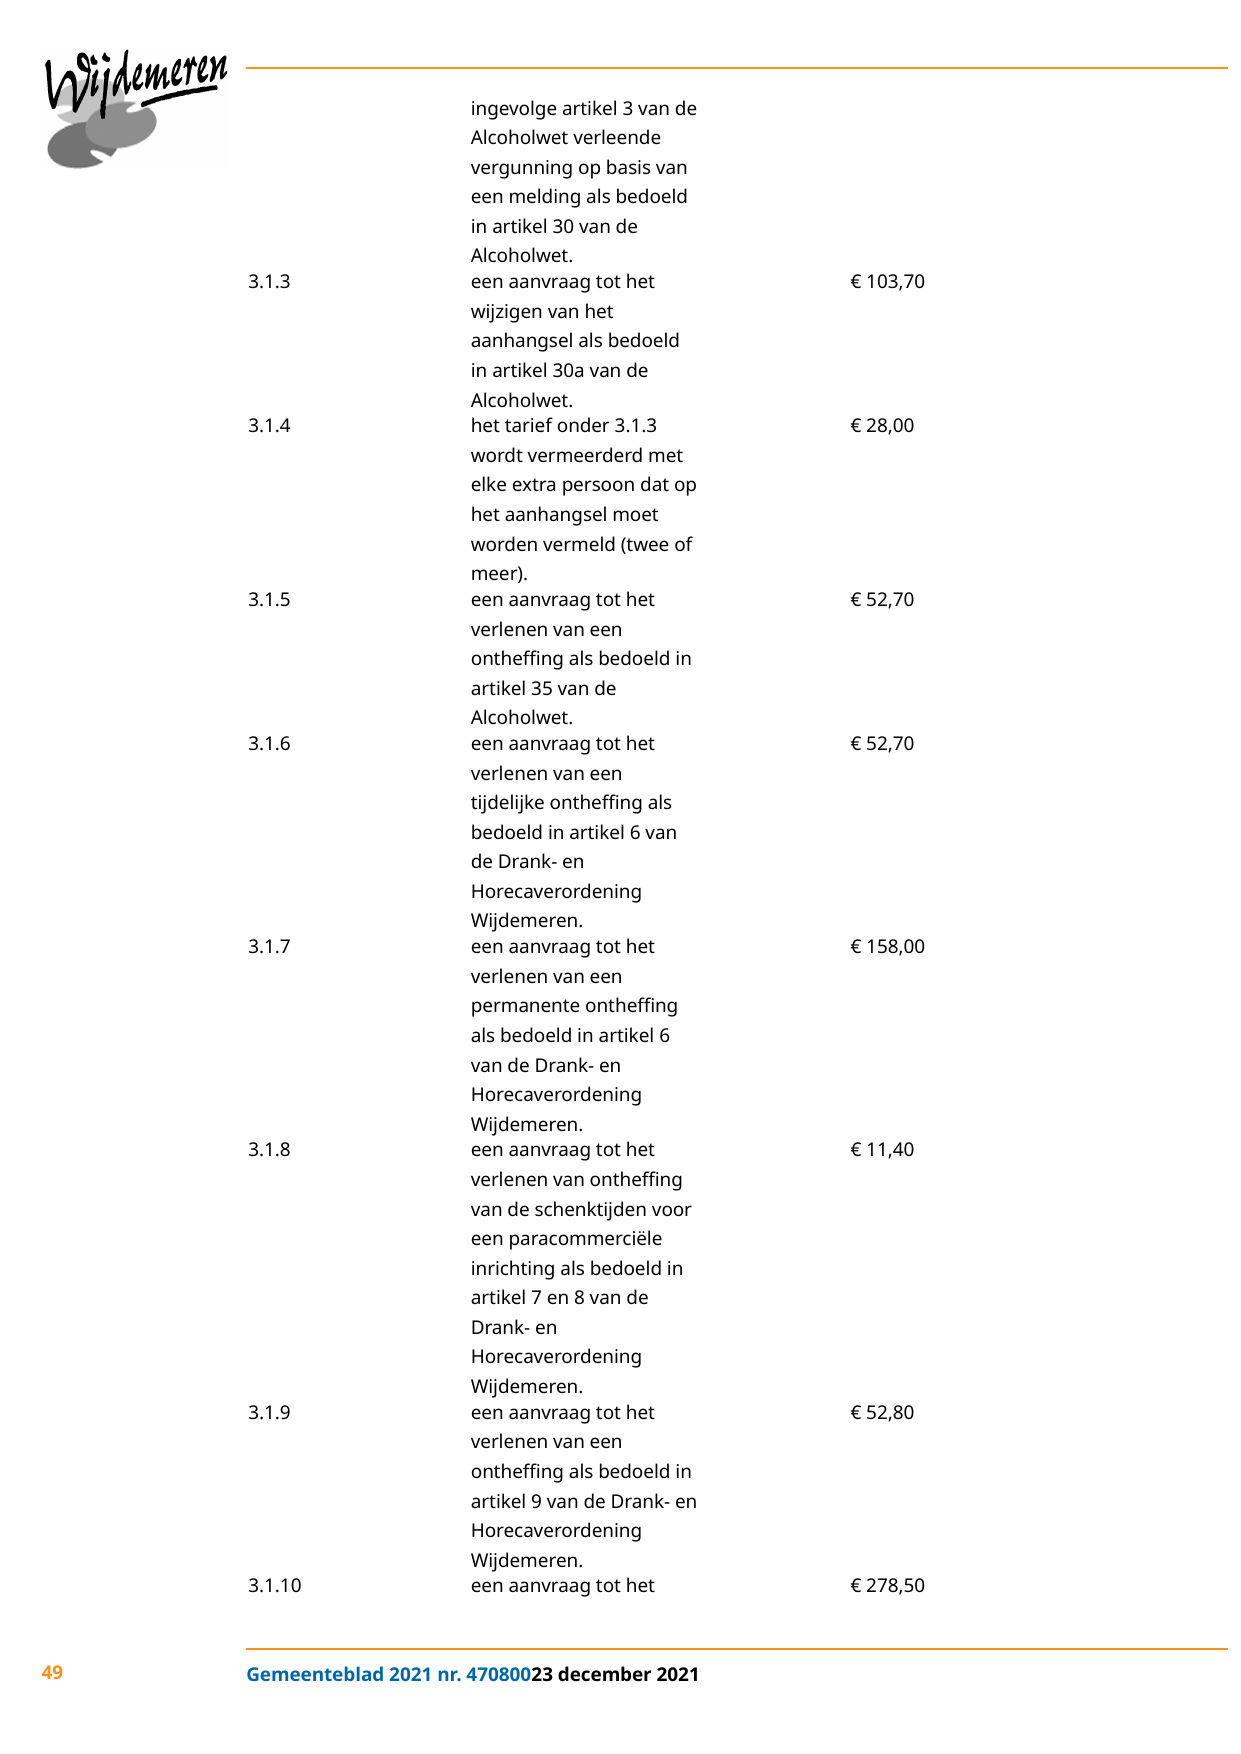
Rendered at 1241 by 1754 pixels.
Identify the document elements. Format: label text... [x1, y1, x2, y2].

table_cell een aanvraag tot het verlenen van een ontheffing als bedoeld in artikel 35 van de Alcoholwet. [471, 586, 700, 730]
table_cell [1001, 1399, 1152, 1573]
table_cell 3.1.9 [248, 1399, 471, 1573]
table_cell een aanvraag tot het verlenen van ontheffing van de schenktijden voor een paracommerciële inrichting als bedoeld in artikel 7 en 8 van de Drank- en Horecaverordening Wijdemeren. [471, 1137, 700, 1399]
table_cell € 28,00 [850, 413, 1001, 586]
table_cell [1001, 95, 1152, 268]
table_cell € 11,40 [850, 1137, 1001, 1399]
table_cell € 278,50 [850, 1573, 1001, 1598]
table_cell een aanvraag tot het verlenen van een tijdelijke ontheffing als bedoeld in artikel 6 van de Drank- en Horecaverordening Wijdemeren. [471, 730, 700, 933]
table_cell [700, 586, 850, 730]
table_cell € 103,70 [850, 269, 1001, 412]
table_cell € 158,00 [850, 934, 1001, 1137]
table_cell [700, 1573, 850, 1598]
table_cell 3.1.6 [248, 730, 471, 933]
table_cell een aanvraag tot het wijzigen van het aanhangsel als bedoeld in artikel 30a van de Alcoholwet. [471, 269, 700, 412]
table_cell [700, 730, 850, 933]
table_cell 3.1.3 [248, 269, 471, 412]
table_cell [1001, 1137, 1152, 1399]
table_cell 3.1.4 [248, 413, 471, 586]
table_cell [700, 95, 850, 268]
table_cell [700, 413, 850, 586]
table_cell 3.1.8 [248, 1137, 471, 1399]
table_cell 3.1.5 [248, 586, 471, 730]
table_cell [1001, 269, 1152, 412]
table_cell een aanvraag tot het verlenen van een ontheffing als bedoeld in artikel 9 van de Drank- en Horecaverordening Wijdemeren. [471, 1399, 700, 1573]
table_cell [1001, 413, 1152, 586]
table_cell [1001, 730, 1152, 933]
table_cell [850, 95, 1001, 268]
table_cell 3.1.7 [248, 934, 471, 1137]
table_cell [1001, 934, 1152, 1137]
table_cell [700, 1399, 850, 1573]
table_cell [1001, 586, 1152, 730]
table_cell € 52,70 [850, 730, 1001, 933]
table_cell € 52,70 [850, 586, 1001, 730]
picture [41, 47, 231, 172]
table_cell [700, 269, 850, 412]
table_cell [700, 934, 850, 1137]
table_cell € 52,80 [850, 1399, 1001, 1573]
table_cell het tarief onder 3.1.3 wordt vermeerderd met elke extra persoon dat op het aanhangsel moet worden vermeld (twee of meer). [471, 413, 700, 586]
table_cell [700, 1137, 850, 1399]
table_cell [248, 95, 471, 268]
table_cell [1001, 1573, 1152, 1598]
table_cell een aanvraag tot het [471, 1573, 700, 1598]
table_cell een aanvraag tot het verlenen van een permanente ontheffing als bedoeld in artikel 6 van de Drank- en Horecaverordening Wijdemeren. [471, 934, 700, 1137]
table_cell ingevolge artikel 3 van de Alcoholwet verleende vergunning op basis van een melding als bedoeld in artikel 30 van de Alcoholwet. [471, 95, 700, 268]
table_cell 3.1.10 [248, 1573, 471, 1598]
